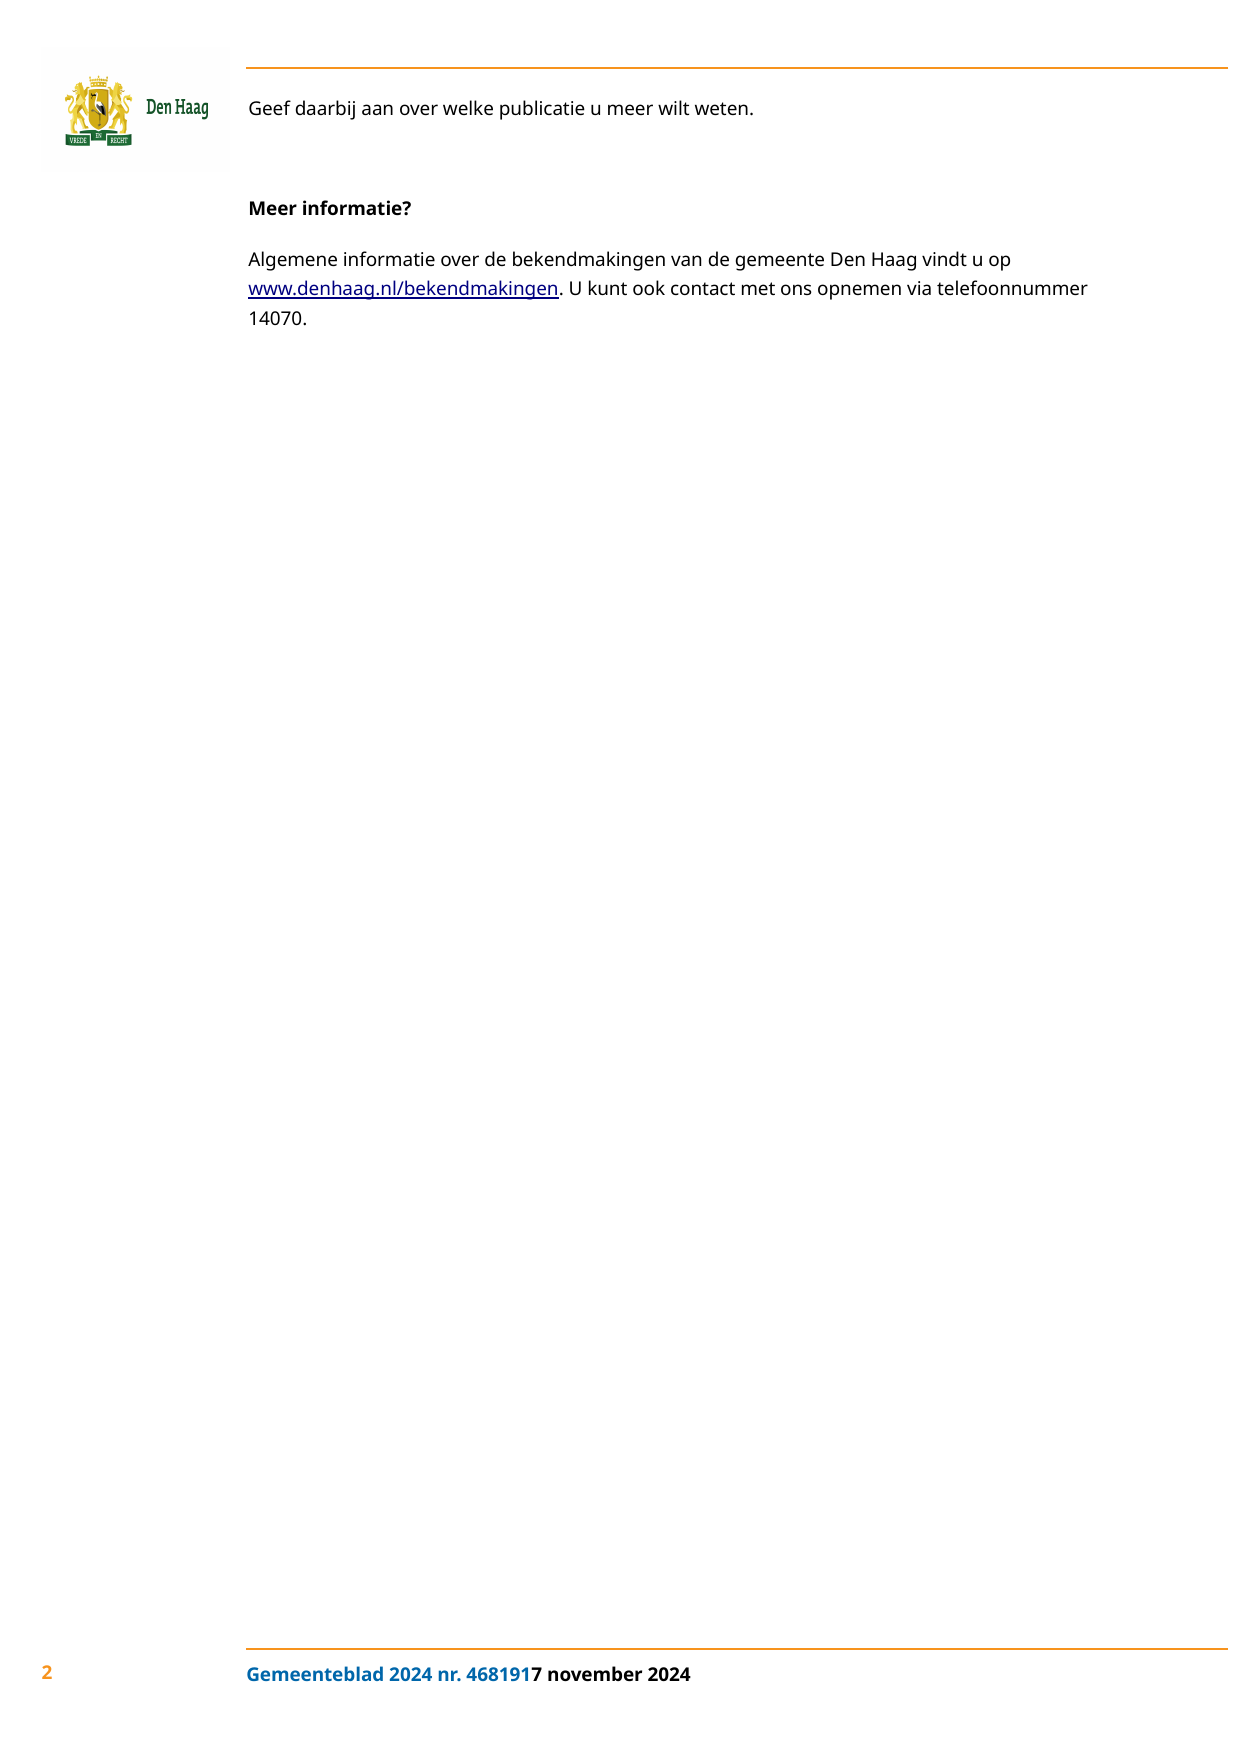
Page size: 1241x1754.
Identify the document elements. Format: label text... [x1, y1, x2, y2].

text Meer informatie? [248, 196, 1152, 221]
picture [41, 47, 231, 172]
text Algemene informatie over de bekendmakingen van de gemeente Den Haag vindt u op www.denhaag.nl/bekendmakingen. U kunt ook contact met ons opnemen via telefoonnummer 14070. [248, 246, 1152, 331]
text Geef daarbij aan over welke publicatie u meer wilt weten. [248, 95, 1152, 121]
